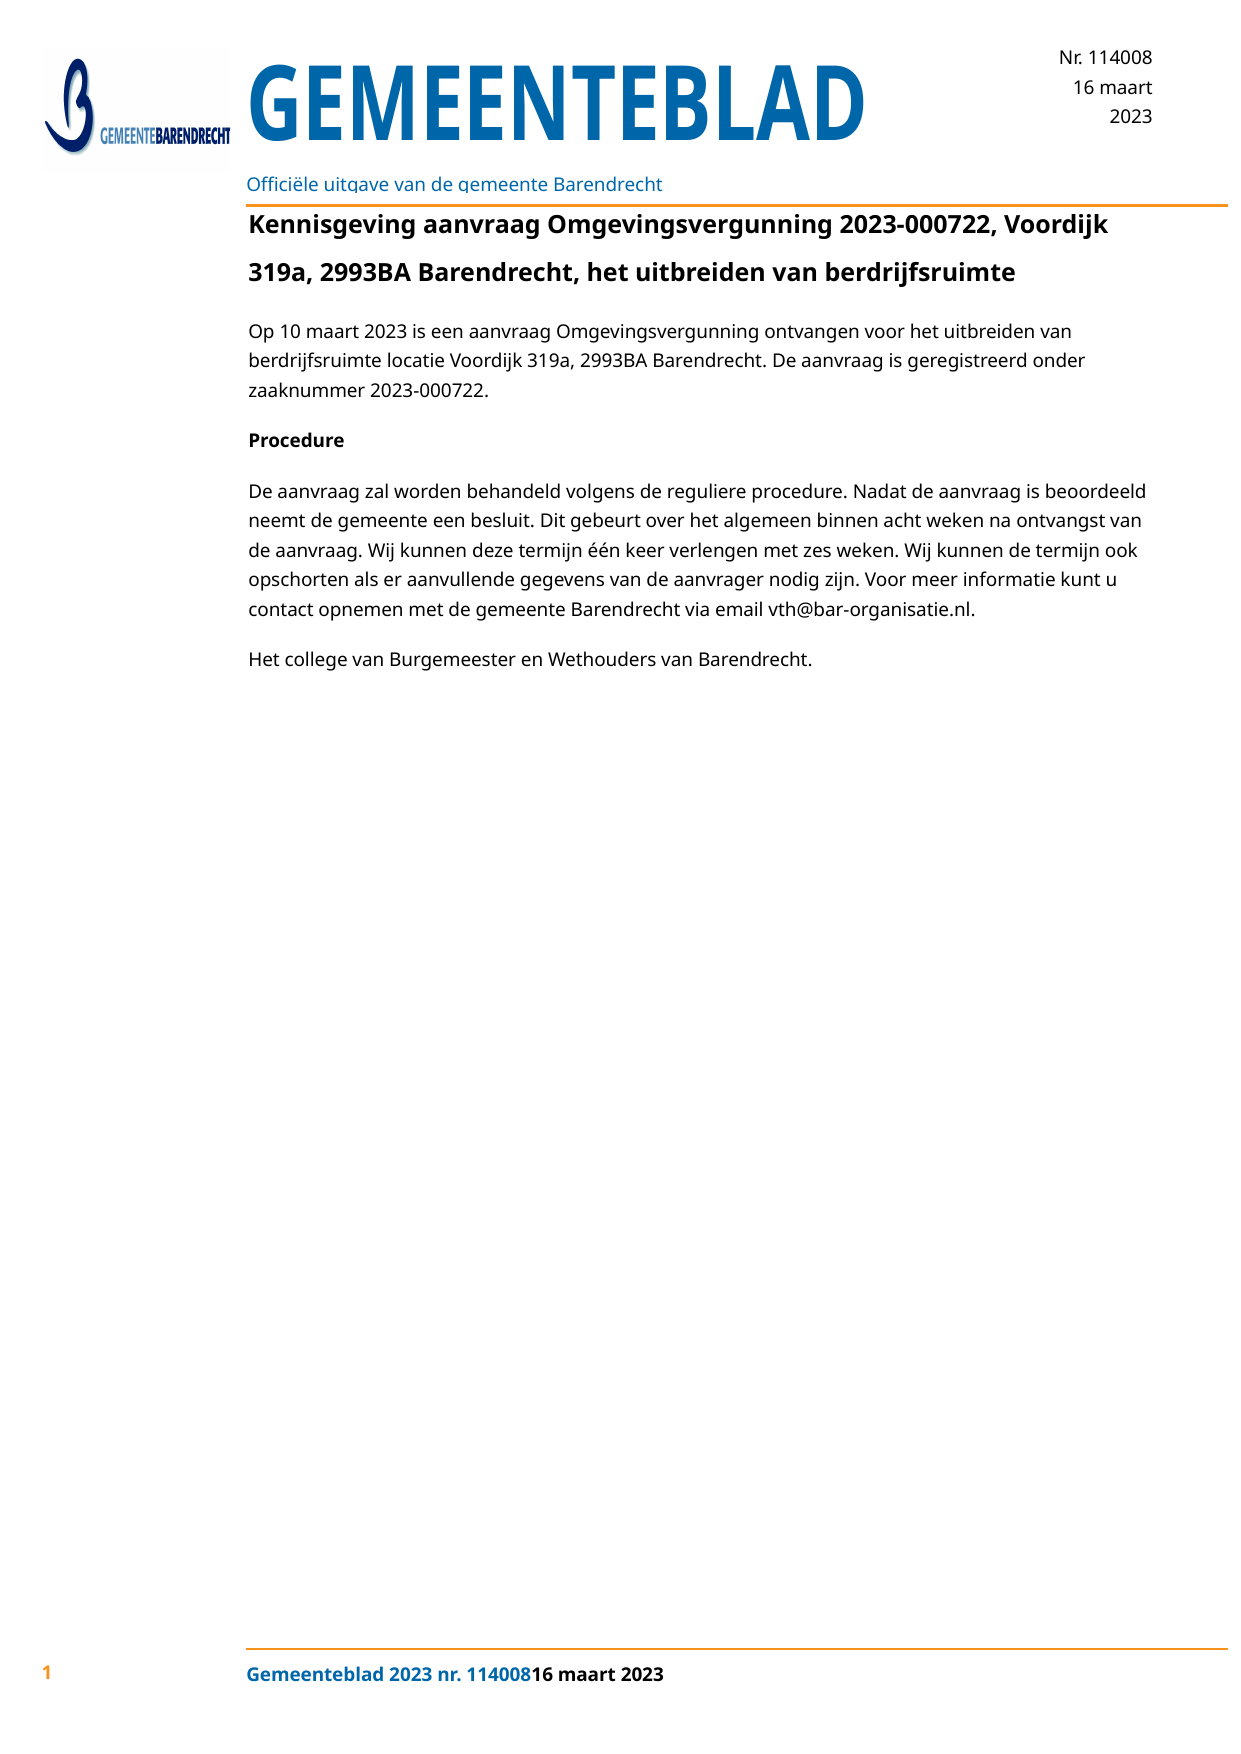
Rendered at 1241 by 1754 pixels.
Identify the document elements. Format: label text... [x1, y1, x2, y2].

text Op 10 maart 2023 is een aanvraag Omgevingsvergunning ontvangen voor het uitbreiden van berdrijfsruimte locatie Voordijk 319a, 2993BA Barendrecht. De aanvraag is geregistreerd onder zaaknummer 2023-000722. [248, 318, 1152, 403]
text Procedure [248, 427, 1152, 453]
picture [41, 47, 231, 172]
text Kennisgeving aanvraag Omgevingsvergunning 2023-000722, Voordijk 319a, 2993BA Barendrecht, het uitbreiden van berdrijfsruimte [248, 207, 1152, 288]
text Het college van Burgemeester en Wethouders van Barendrecht. [248, 647, 1152, 672]
text De aanvraag zal worden behandeld volgens de reguliere procedure. Nadat de aanvraag is beoordeeld neemt de gemeente een besluit. Dit gebeurt over het algemeen binnen acht weken na ontvangst van de aanvraag. Wij kunnen deze termijn één keer verlengen met zes weken. Wij kunnen de termijn ook opschorten als er aanvullende gegevens van de aanvrager nodig zijn. Voor meer informatie kunt u contact opnemen met de gemeente Barendrecht via email vth@bar-organisatie.nl. [248, 478, 1152, 622]
